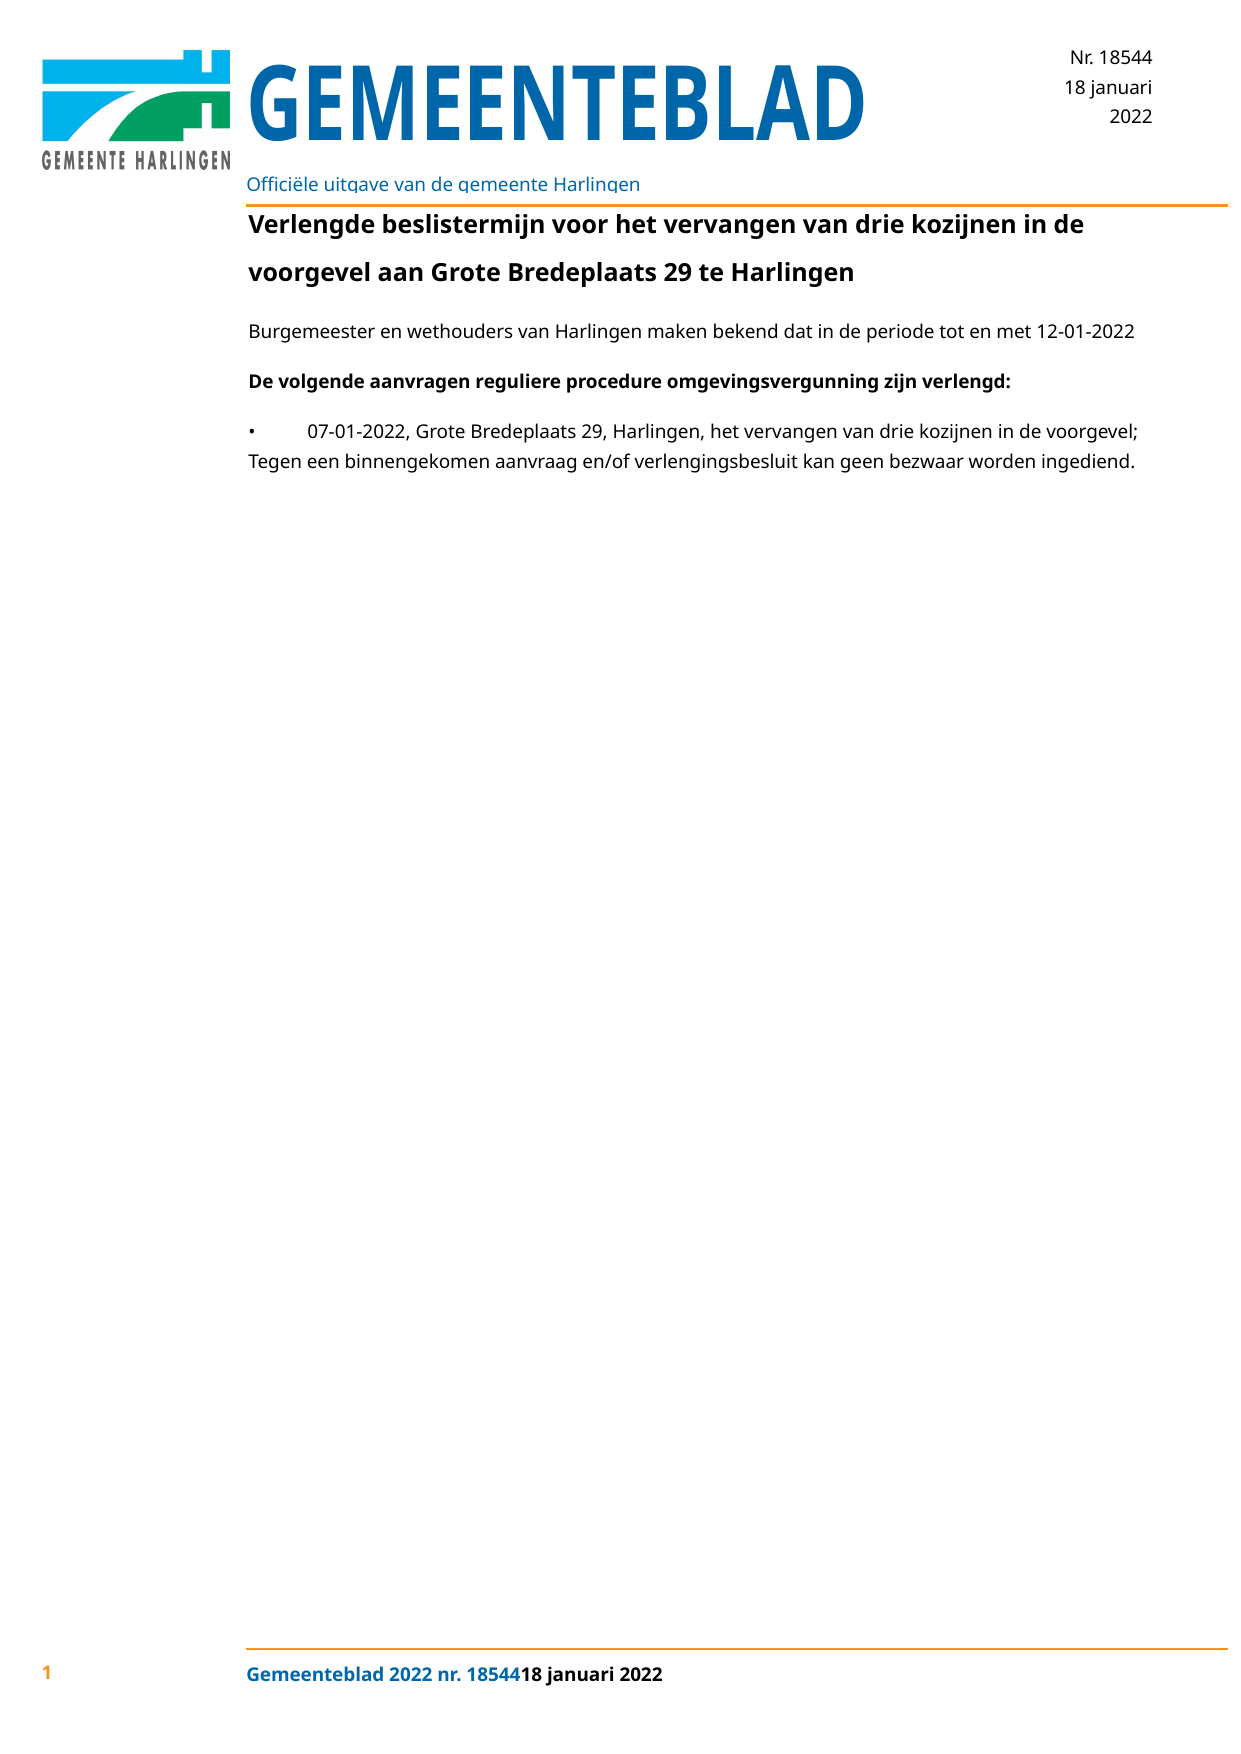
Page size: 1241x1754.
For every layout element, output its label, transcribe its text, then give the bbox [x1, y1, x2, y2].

text Verlengde beslistermijn voor het vervangen van drie kozijnen in de voorgevel aan Grote Bredeplaats 29 te Harlingen [248, 207, 1152, 288]
text De volgende aanvragen reguliere procedure omgevingsvergunning zijn verlengd: [248, 368, 1152, 394]
list 07-01-2022, Grote Bredeplaats 29, Harlingen, het vervangen van drie kozijnen in de voorgevel; [248, 419, 1152, 444]
text Burgemeester en wethouders van Harlingen maken bekend dat in de periode tot en met 12-01-2022 [248, 318, 1152, 344]
picture [41, 47, 231, 172]
text Tegen een binnengekomen aanvraag en/of verlengingsbesluit kan geen bezwaar worden ingediend. [248, 448, 1152, 474]
